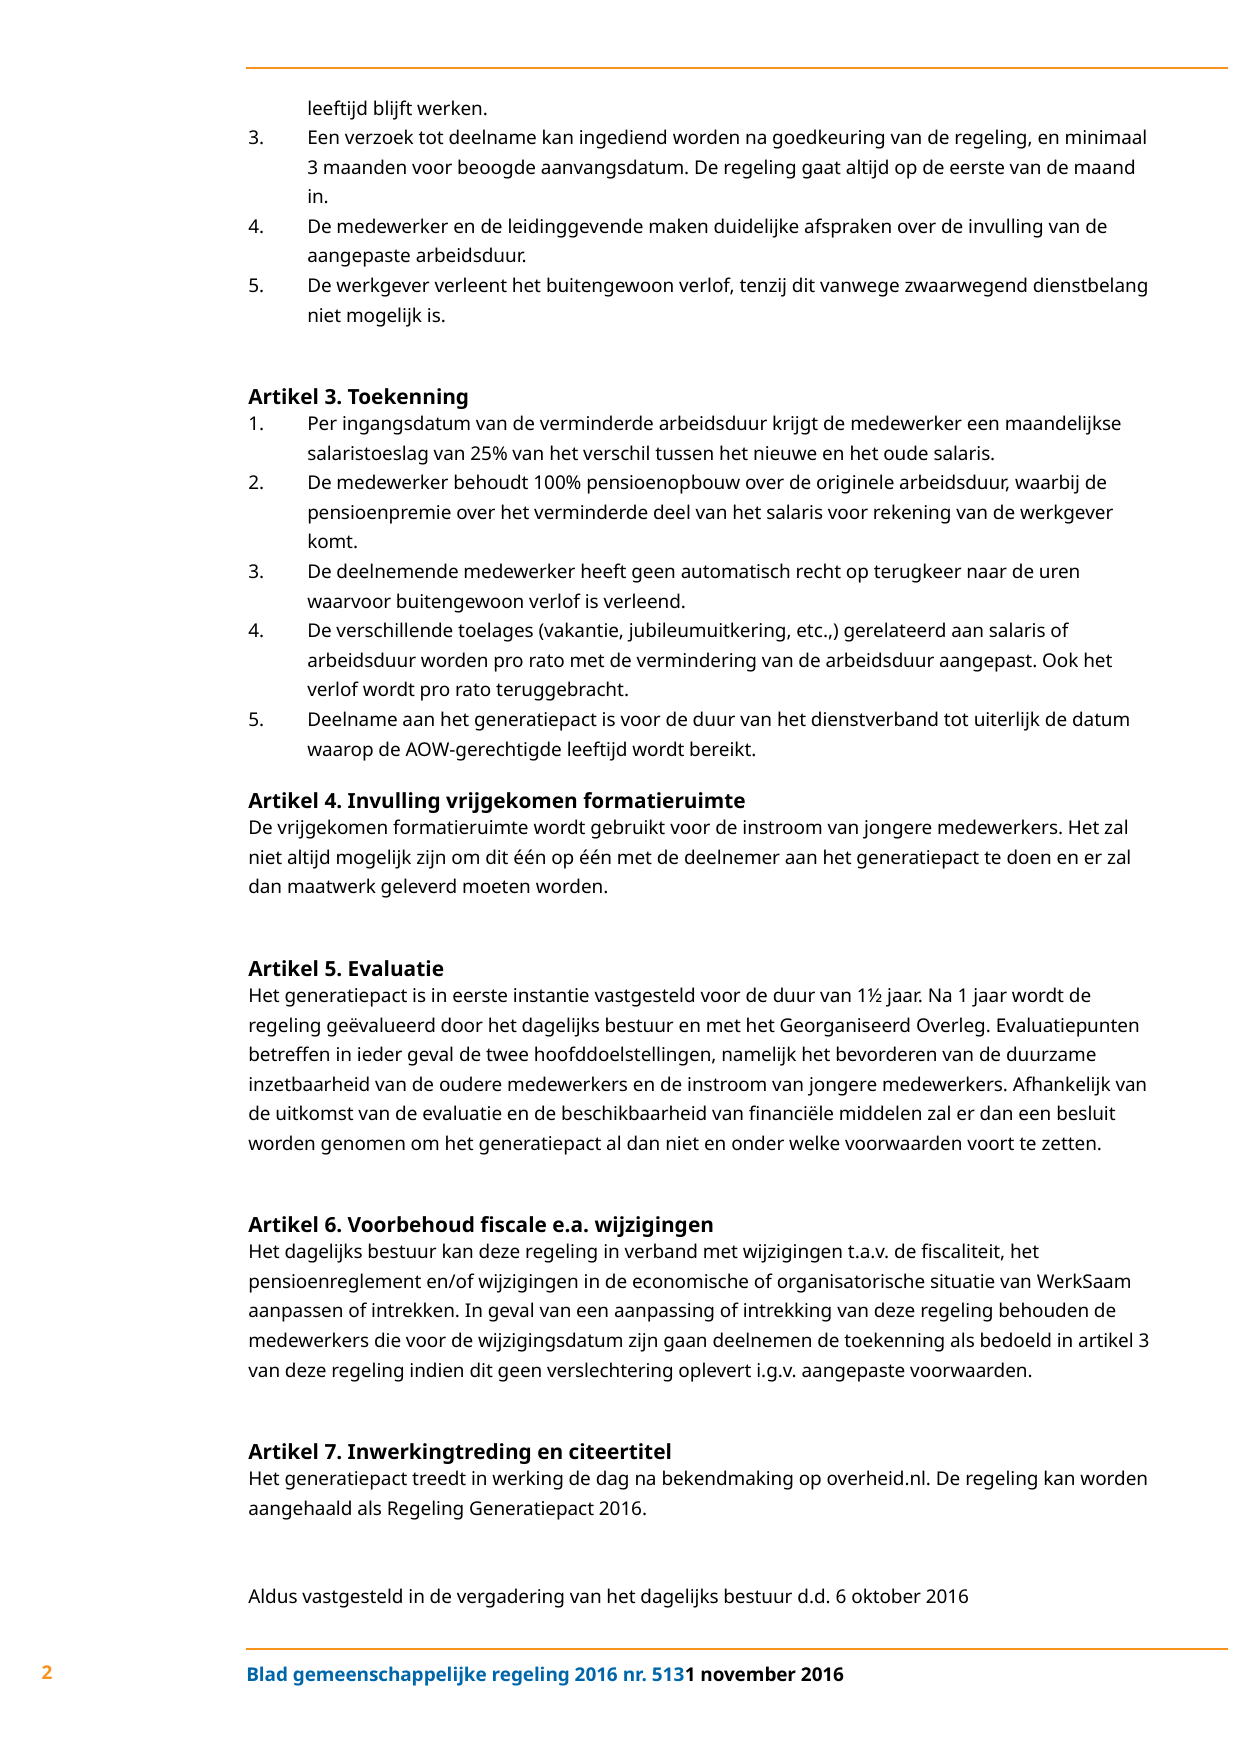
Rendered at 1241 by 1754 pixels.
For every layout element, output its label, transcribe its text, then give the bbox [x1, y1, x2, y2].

list Per ingangsdatum van de verminderde arbeidsduur krijgt de medewerker een maandelijkse salaristoeslag van 25% van het verschil tussen het nieuwe en het oude salaris. [248, 410, 1152, 466]
text De vrijgekomen formatieruimte wordt gebruikt voor de instroom van jongere medewerkers. Het zal niet altijd mogelijk zijn om dit één op één met de deelnemer aan het generatiepact te doen en er zal dan maatwerk geleverd moeten worden. [248, 814, 1152, 899]
list De medewerker en de leidinggevende maken duidelijke afspraken over de invulling van de aangepaste arbeidsduur. [248, 213, 1152, 268]
list De verschillende toelages (vakantie, jubileumuitkering, etc.,) gerelateerd aan salaris of arbeidsduur worden pro rato met de vermindering van de arbeidsduur aangepast. Ook het verlof wordt pro rato teruggebracht. [248, 617, 1152, 702]
list Deelname aan het generatiepact is voor de duur van het dienstverband tot uiterlijk de datum waarop de AOW-gerechtigde leeftijd wordt bereikt. [248, 706, 1152, 761]
text Artikel 5. Evaluatie [248, 954, 1152, 982]
picture [41, 47, 231, 172]
list Een verzoek tot deelname kan ingediend worden na goedkeuring van de regeling, en minimaal 3 maanden voor beoogde aanvangsdatum. De regeling gaat altijd op de eerste van de maand in. [248, 124, 1152, 209]
text Het generatiepact is in eerste instantie vastgesteld voor de duur van 1½ jaar. Na 1 jaar wordt de regeling geëvalueerd door het dagelijks bestuur en met het Georganiseerd Overleg. Evaluatiepunten betreffen in ieder geval de twee hoofddoelstellingen, namelijk het bevorderen van de duurzame inzetbaarheid van de oudere medewerkers en de instroom van jongere medewerkers. Afhankelijk van de uitkomst van de evaluatie en de beschikbaarheid van financiële middelen zal er dan een besluit worden genomen om het generatiepact al dan niet en onder welke voorwaarden voort te zetten. [248, 982, 1152, 1156]
list leeftijd blijft werken. [248, 95, 1152, 121]
text Het generatiepact treedt in werking de dag na bekendmaking op overheid.nl. De regeling kan worden aangehaald als Regeling Generatiepact 2016. [248, 1465, 1152, 1521]
text Artikel 3. Toekenning [248, 382, 1152, 410]
text Aldus vastgesteld in de vergadering van het dagelijks bestuur d.d. 6 oktober 2016 [248, 1584, 1152, 1609]
list De werkgever verleent het buitengewoon verlof, tenzij dit vanwege zwaarwegend dienstbelang niet mogelijk is. [248, 272, 1152, 328]
list De deelnemende medewerker heeft geen automatisch recht op terugkeer naar de uren waarvoor buitengewoon verlof is verleend. [248, 558, 1152, 613]
text Artikel 4. Invulling vrijgekomen formatieruimte [248, 786, 1152, 814]
list De medewerker behoudt 100% pensioenopbouw over de originele arbeidsduur, waarbij de pensioenpremie over het verminderde deel van het salaris voor rekening van de werkgever komt. [248, 469, 1152, 554]
text Het dagelijks bestuur kan deze regeling in verband met wijzigingen t.a.v. de fiscaliteit, het pensioenreglement en/of wijzigingen in de economische of organisatorische situatie van WerkSaam aanpassen of intrekken. In geval van een aanpassing of intrekking van deze regeling behouden de medewerkers die voor de wijzigingsdatum zijn gaan deelnemen de toekenning als bedoeld in artikel 3 van deze regeling indien dit geen verslechtering oplevert i.g.v. aangepaste voorwaarden. [248, 1238, 1152, 1383]
text Artikel 6. Voorbehoud fiscale e.a. wijzigingen [248, 1210, 1152, 1238]
text Artikel 7. Inwerkingtreding en citeertitel [248, 1437, 1152, 1465]
